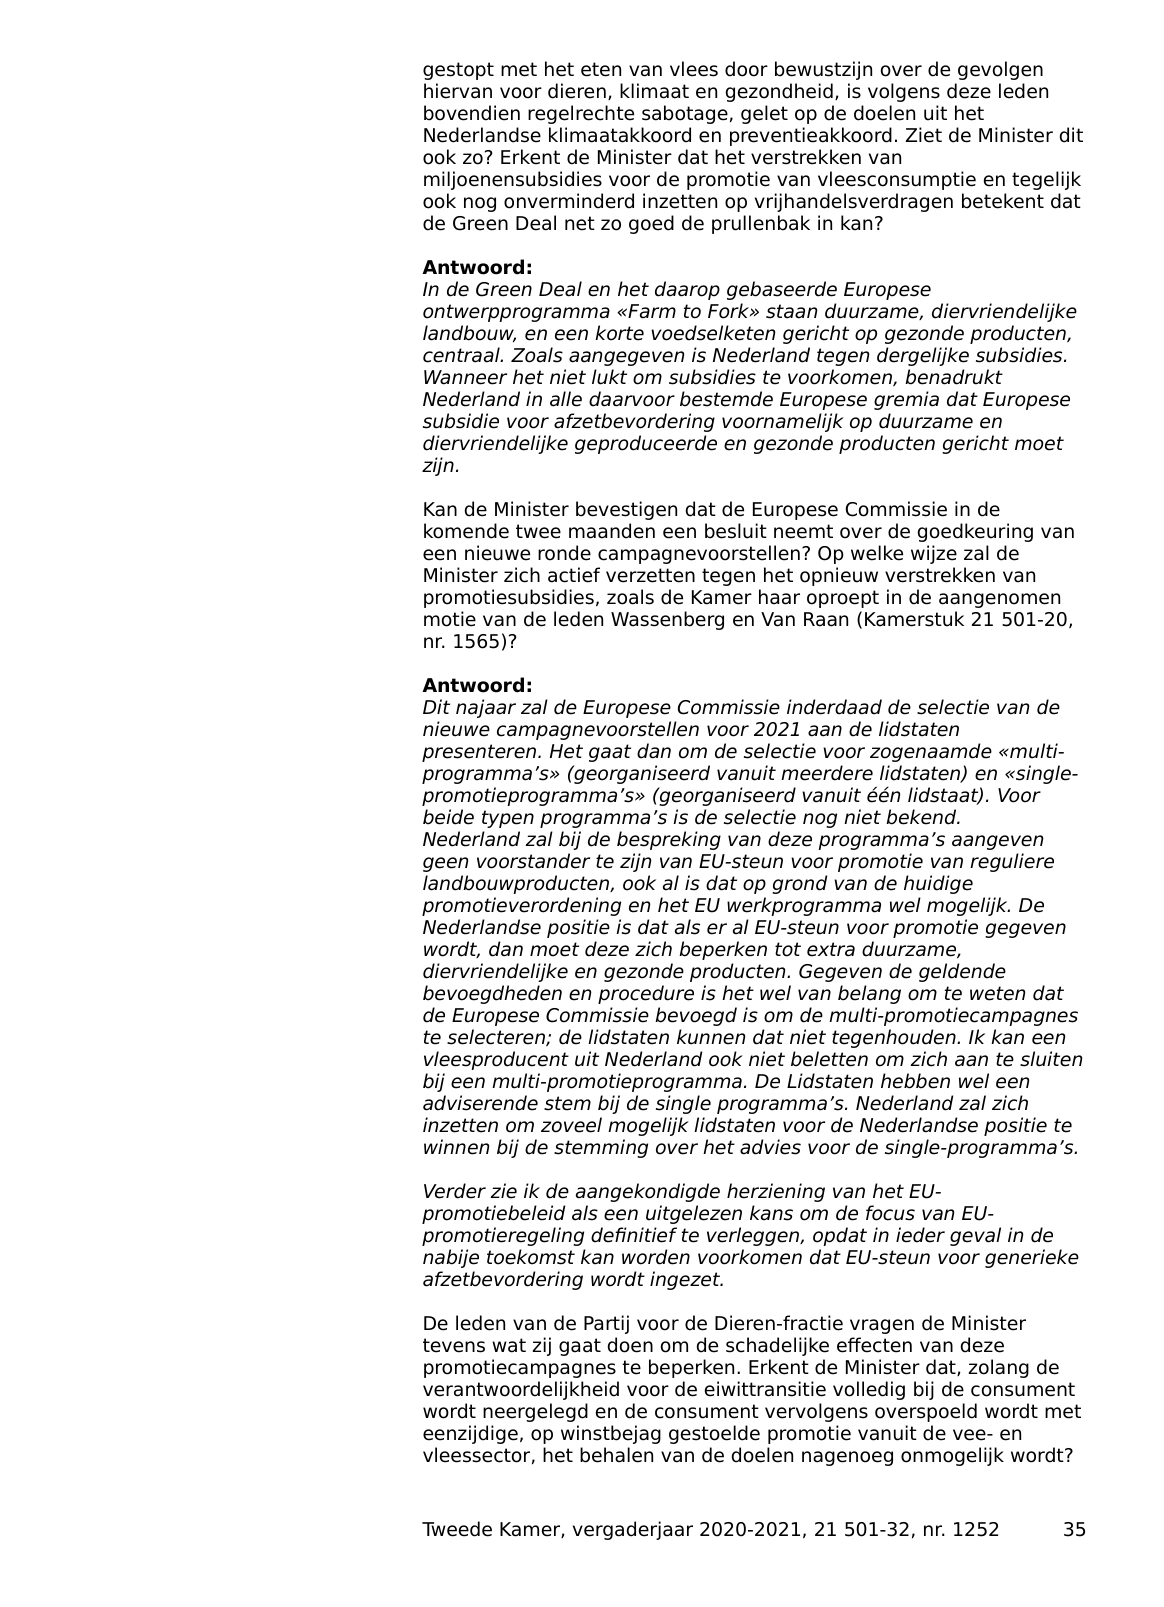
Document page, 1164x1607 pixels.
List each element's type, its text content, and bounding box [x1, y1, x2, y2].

text Dit najaar zal de Europese Commissie inderdaad de selectie van de nieuwe campagnevoorstellen voor 2021 aan de lidstaten presenteren. Het gaat dan om de selectie voor zogenaamde «multi-programma’s» (georganiseerd vanuit meerdere lidstaten) en «single-promotieprogramma’s» (georganiseerd vanuit één lidstaat). Voor beide typen programma’s is de selectie nog niet bekend. [422, 697, 1087, 829]
text Nederland zal bij de bespreking van deze programma’s aangeven geen voorstander te zijn van EU-steun voor promotie van reguliere landbouwproducten, ook al is dat op grond van de huidige promotieverordening en het EU werkprogramma wel mogelijk. De Nederlandse positie is dat als er al EU-steun voor promotie gegeven wordt, dan moet deze zich beperken tot extra duurzame, diervriendelijke en gezonde producten. Gegeven de geldende bevoegdheden en procedure is het wel van belang om te weten dat de Europese Commissie bevoegd is om de multi-promotiecampagnes te selecteren; de lidstaten kunnen dat niet tegenhouden. Ik kan een vleesproducent uit Nederland ook niet beletten om zich aan te sluiten bij een multi-promotieprogramma. De Lidstaten hebben wel een adviserende stem bij de single programma’s. Nederland zal zich inzetten om zoveel mogelijk lidstaten voor de Nederlandse positie te winnen bij de stemming over het advies voor de single-programma’s. [422, 829, 1087, 1159]
text Antwoord: [422, 675, 1087, 697]
text Kan de Minister bevestigen dat de Europese Commissie in de komende twee maanden een besluit neemt over de goedkeuring van een nieuwe ronde campagnevoorstellen? Op welke wijze zal de Minister zich actief verzetten tegen het opnieuw verstrekken van promotiesubsidies, zoals de Kamer haar oproept in de aangenomen motie van de leden Wassenberg en Van Raan (Kamerstuk 21 501-20, nr. 1565)? [422, 499, 1087, 653]
text gestopt met het eten van vlees door bewustzijn over de gevolgen hiervan voor dieren, klimaat en gezondheid, is volgens deze leden bovendien regelrechte sabotage, gelet op de doelen uit het Nederlandse klimaatakkoord en preventieakkoord. Ziet de Minister dit ook zo? Erkent de Minister dat het verstrekken van miljoenensubsidies voor de promotie van vleesconsumptie en tegelijk ook nog onverminderd inzetten op vrijhandelsverdragen betekent dat de Green Deal net zo goed de prullenbak in kan? [422, 59, 1087, 235]
text De leden van de Partij voor de Dieren-fractie vragen de Minister tevens wat zij gaat doen om de schadelijke effecten van deze promotiecampagnes te beperken. Erkent de Minister dat, zolang de verantwoordelijkheid voor de eiwittransitie volledig bij de consument wordt neergelegd en de consument vervolgens overspoeld wordt met eenzijdige, op winstbejag gestoelde promotie vanuit de vee- en vleessector, het behalen van de doelen nagenoeg onmogelijk wordt? [422, 1313, 1087, 1467]
text Verder zie ik de aangekondigde herziening van het EU-promotiebeleid als een uitgelezen kans om de focus van EU-promotieregeling definitief te verleggen, opdat in ieder geval in de nabije toekomst kan worden voorkomen dat EU-steun voor generieke afzetbevordering wordt ingezet. [422, 1181, 1087, 1291]
text In de Green Deal en het daarop gebaseerde Europese ontwerpprogramma «Farm to Fork» staan duurzame, diervriendelijke landbouw, en een korte voedselketen gericht op gezonde producten, centraal. Zoals aangegeven is Nederland tegen dergelijke subsidies. Wanneer het niet lukt om subsidies te voorkomen, benadrukt Nederland in alle daarvoor bestemde Europese gremia dat Europese subsidie voor afzetbevordering voornamelijk op duurzame en diervriendelijke geproduceerde en gezonde producten gericht moet zijn. [422, 279, 1087, 477]
text Antwoord: [422, 257, 1087, 279]
